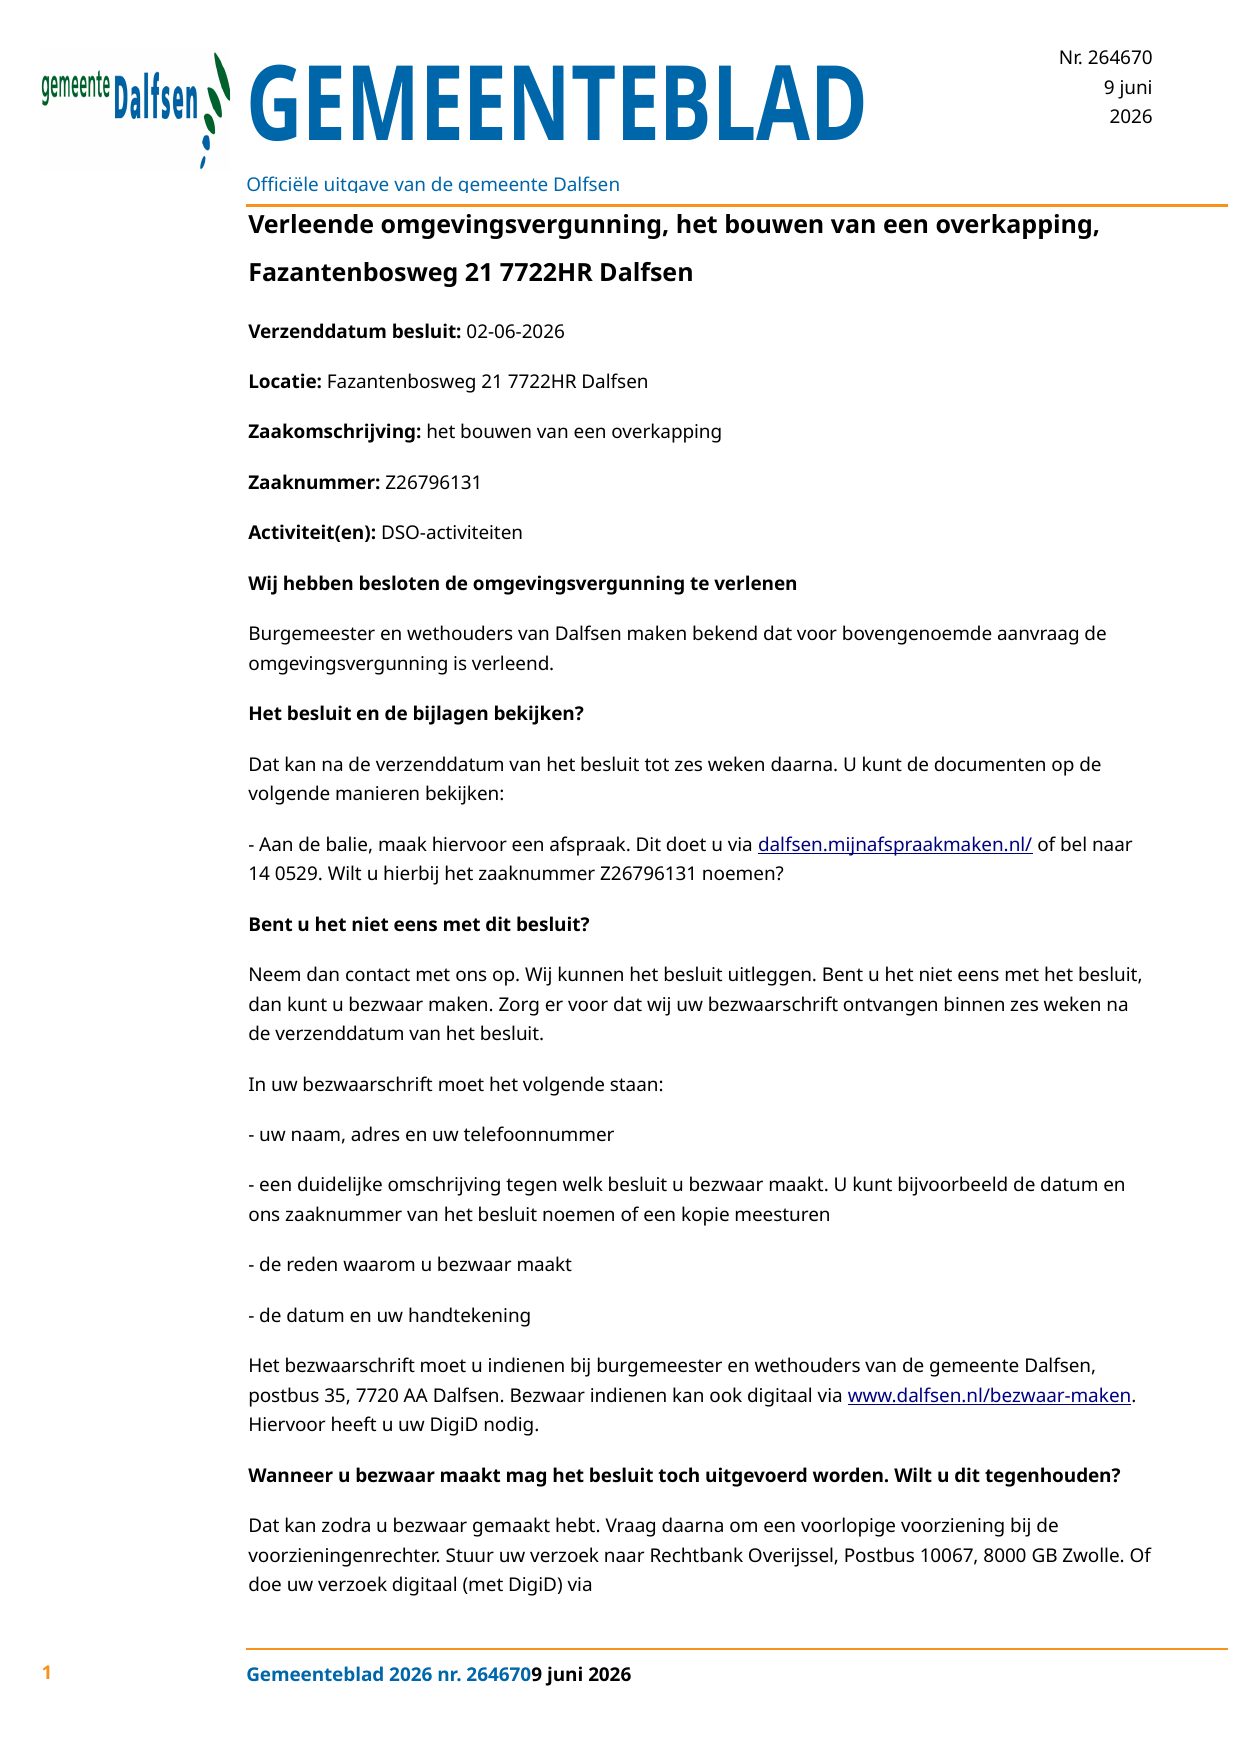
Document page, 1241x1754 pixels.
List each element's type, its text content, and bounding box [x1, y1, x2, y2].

text In uw bezwaarschrift moet het volgende staan: [248, 1071, 1152, 1097]
text Dat kan zodra u bezwaar gemaakt hebt. Vraag daarna om een voorlopige voorziening bij de voorzieningenrechter. Stuur uw verzoek naar Rechtbank Overijssel, Postbus 10067, 8000 GB Zwolle. Of doe uw verzoek digitaal (met DigiD) via [248, 1512, 1152, 1597]
text Activiteit(en): DSO-activiteiten [248, 519, 1152, 545]
text Zaaknummer: Z26796131 [248, 469, 1152, 495]
text Wij hebben besloten de omgevingsvergunning te verlenen [248, 570, 1152, 596]
text Het besluit en de bijlagen bekijken? [248, 700, 1152, 726]
text Wanneer u bezwaar maakt mag het besluit toch uitgevoerd worden. Wilt u dit tegenhouden? [248, 1462, 1152, 1488]
text - Aan de balie, maak hiervoor een afspraak. Dit doet u via dalfsen.mijnafspraakmaken.nl/ of bel naar 14 0529. Wilt u hierbij het zaaknummer Z26796131 noemen? [248, 831, 1152, 886]
picture [41, 47, 231, 172]
text Het bezwaarschrift moet u indienen bij burgemeester en wethouders van de gemeente Dalfsen, postbus 35, 7720 AA Dalfsen. Bezwaar indienen kan ook digitaal via www.dalfsen.nl/bezwaar-maken. Hiervoor heeft u uw DigiD nodig. [248, 1352, 1152, 1437]
text Verleende omgevingsvergunning, het bouwen van een overkapping, Fazantenbosweg 21 7722HR Dalfsen [248, 207, 1152, 288]
text Burgemeester en wethouders van Dalfsen maken bekend dat voor bovengenoemde aanvraag de omgevingsvergunning is verleend. [248, 620, 1152, 676]
text Dat kan na de verzenddatum van het besluit tot zes weken daarna. U kunt de documenten op de volgende manieren bekijken: [248, 751, 1152, 806]
text - uw naam, adres en uw telefoonnummer [248, 1121, 1152, 1147]
text Locatie: Fazantenbosweg 21 7722HR Dalfsen [248, 368, 1152, 394]
text - de datum en uw handtekening [248, 1302, 1152, 1328]
text Bent u het niet eens met dit besluit? [248, 911, 1152, 937]
text - de reden waarom u bezwaar maakt [248, 1252, 1152, 1277]
text - een duidelijke omschrijving tegen welk besluit u bezwaar maakt. U kunt bijvoorbeeld de datum en ons zaaknummer van het besluit noemen of een kopie meesturen [248, 1172, 1152, 1227]
text Zaakomschrijving: het bouwen van een overkapping [248, 419, 1152, 444]
text Verzenddatum besluit: 02-06-2026 [248, 318, 1152, 344]
text Neem dan contact met ons op. Wij kunnen het besluit uitleggen. Bent u het niet eens met het besluit, dan kunt u bezwaar maken. Zorg er voor dat wij uw bezwaarschrift ontvangen binnen zes weken na de verzenddatum van het besluit. [248, 961, 1152, 1046]
